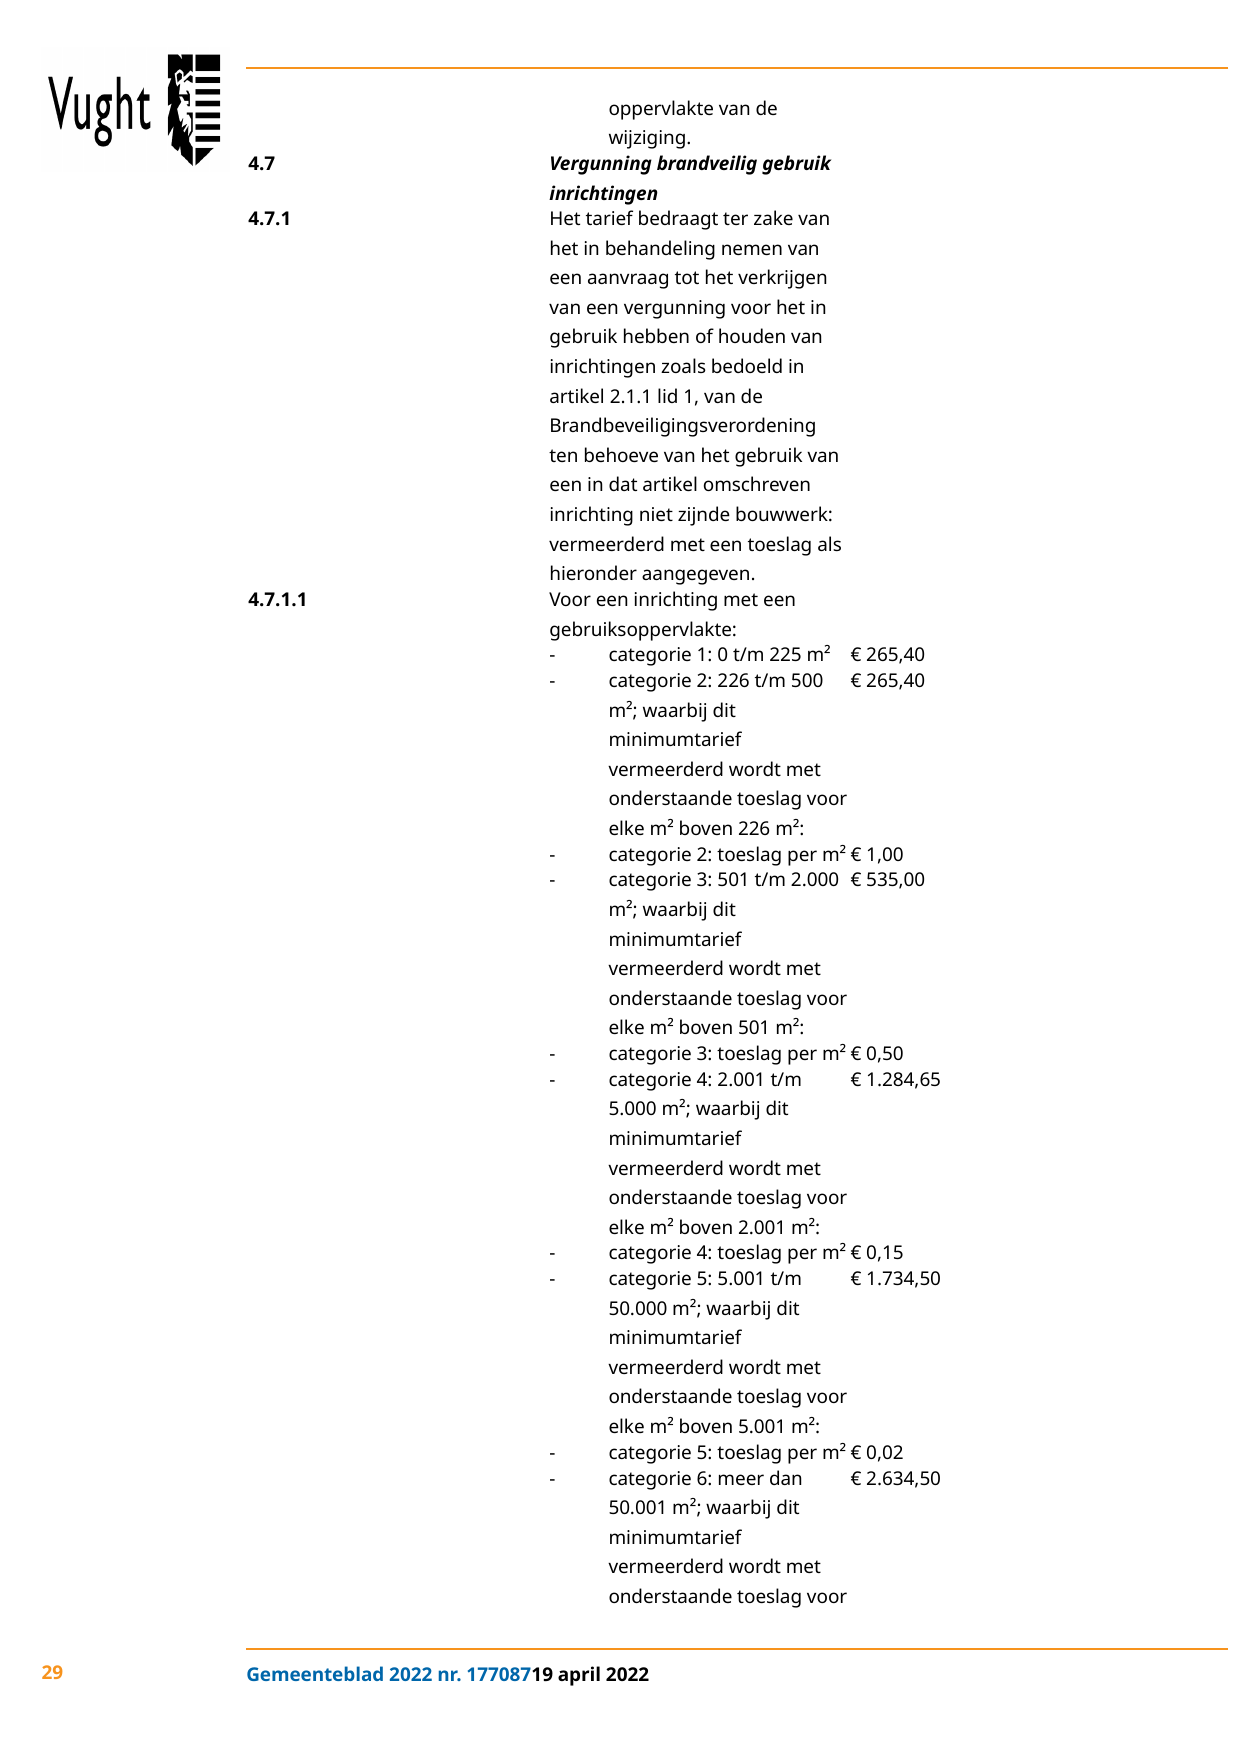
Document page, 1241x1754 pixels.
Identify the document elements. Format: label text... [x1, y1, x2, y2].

table_cell Voor een inrichting met een gebruiksoppervlakte: [549, 586, 850, 641]
table_cell [248, 1066, 549, 1239]
table_cell categorie 5: 5.001 t/m 50.000 m²; waarbij dit minimumtarief vermeerderd wordt met onderstaande toeslag voor elke m² boven 5.001 m²: [549, 1265, 850, 1439]
table_cell € 0,15 [850, 1240, 1152, 1265]
table_cell [248, 1040, 549, 1066]
table_cell [248, 1465, 549, 1609]
table_cell 4.7.1 [248, 205, 549, 586]
table_cell € 0,50 [850, 1040, 1152, 1066]
picture [41, 47, 231, 172]
table_cell € 0,02 [850, 1439, 1152, 1465]
table_cell Het tarief bedraagt ter zake van het in behandeling nemen van een aanvraag tot het verkrijgen van een vergunning voor het in gebruik hebben of houden van inrichtingen zoals bedoeld in artikel 2.1.1 lid 1, van de Brandbeveiligingsverordening ten behoeve van het gebruik van een in dat artikel omschreven inrichting niet zijnde bouwwerk: vermeerderd met een toeslag als hieronder aangegeven. [549, 205, 850, 586]
table_cell oppervlakte van de wijziging. [549, 95, 850, 150]
table_cell [248, 1439, 549, 1465]
table_cell [248, 841, 549, 867]
table_cell [850, 95, 1152, 150]
table_cell [248, 1265, 549, 1439]
table_cell € 265,40 [850, 667, 1152, 841]
table_cell € 265,40 [850, 641, 1152, 667]
table_cell € 1,00 [850, 841, 1152, 867]
table_cell [248, 95, 549, 150]
table_cell [850, 205, 1152, 586]
table_cell € 1.284,65 [850, 1066, 1152, 1239]
table_cell categorie 4: toeslag per m² [549, 1240, 850, 1265]
table_cell categorie 3: toeslag per m² [549, 1040, 850, 1066]
table_cell [248, 667, 549, 841]
table_cell 4.7 [248, 150, 549, 205]
table_cell Vergunning brandveilig gebruik inrichtingen [549, 150, 850, 205]
table_cell categorie 6: meer dan 50.001 m²; waarbij dit minimumtarief vermeerderd wordt met onderstaande toeslag voor [549, 1465, 850, 1609]
table_cell € 2.634,50 [850, 1465, 1152, 1609]
table_cell categorie 2: 226 t/m 500 m²; waarbij dit minimumtarief vermeerderd wordt met onderstaande toeslag voor elke m² boven 226 m²: [549, 667, 850, 841]
table_cell categorie 1: 0 t/m 225 m² [549, 641, 850, 667]
table_cell [248, 867, 549, 1040]
table_cell 4.7.1.1 [248, 586, 549, 641]
table_cell categorie 5: toeslag per m² [549, 1439, 850, 1465]
table_cell [248, 1240, 549, 1265]
table_cell categorie 3: 501 t/m 2.000 m²; waarbij dit minimumtarief vermeerderd wordt met onderstaande toeslag voor elke m² boven 501 m²: [549, 867, 850, 1040]
table_cell categorie 4: 2.001 t/m 5.000 m²; waarbij dit minimumtarief vermeerderd wordt met onderstaande toeslag voor elke m² boven 2.001 m²: [549, 1066, 850, 1239]
table_cell € 535,00 [850, 867, 1152, 1040]
table_cell [850, 586, 1152, 641]
table_cell categorie 2: toeslag per m² [549, 841, 850, 867]
table_cell [850, 150, 1152, 205]
table_cell € 1.734,50 [850, 1265, 1152, 1439]
table_cell [248, 641, 549, 667]
